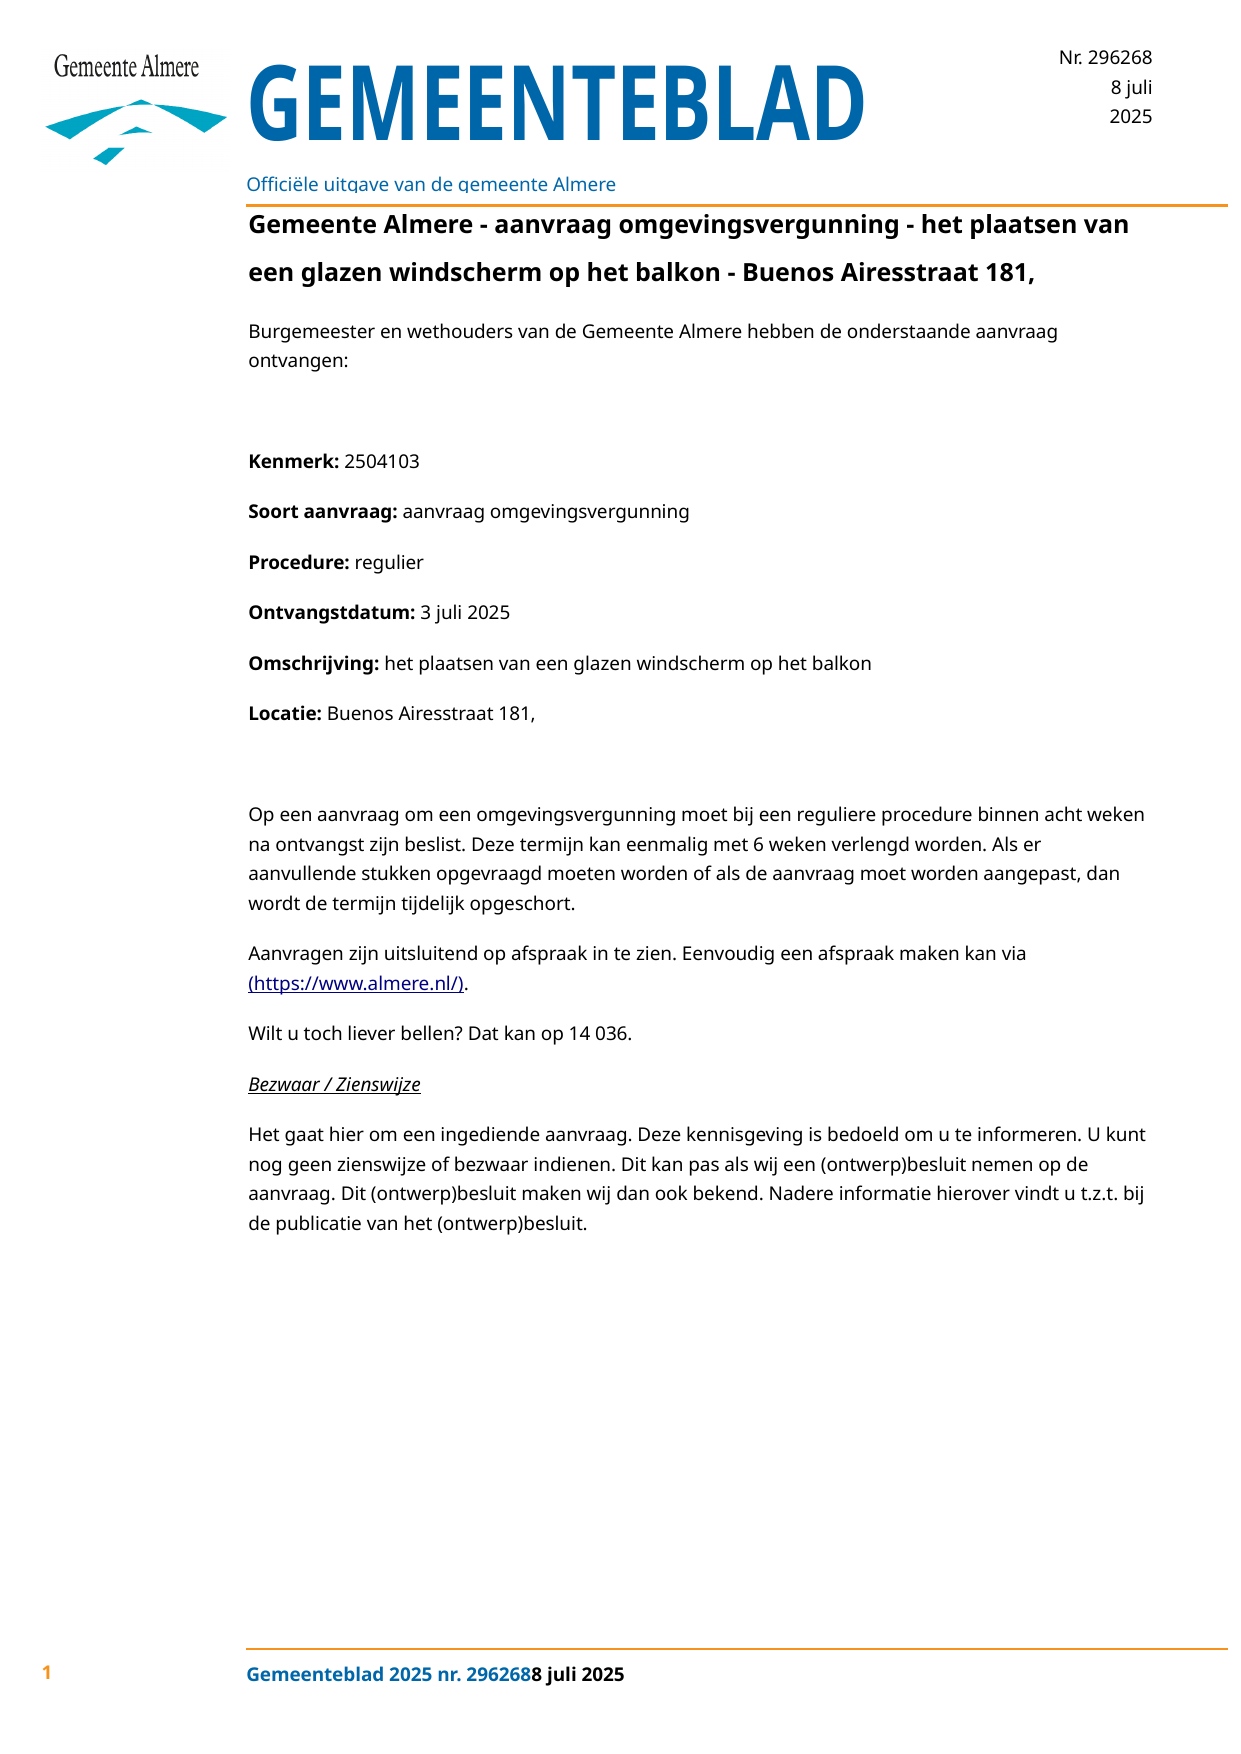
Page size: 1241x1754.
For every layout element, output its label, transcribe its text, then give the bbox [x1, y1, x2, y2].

text Wilt u toch liever bellen? Dat kan op 14 036. [248, 1020, 1152, 1046]
text Op een aanvraag om een omgevingsvergunning moet bij een reguliere procedure binnen acht weken na ontvangst zijn beslist. Deze termijn kan eenmalig met 6 weken verlengd worden. Als er aanvullende stukken opgevraagd moeten worden of als de aanvraag moet worden aangepast, dan wordt de termijn tijdelijk opgeschort. [248, 801, 1152, 916]
text Kenmerk: 2504103 [248, 448, 1152, 474]
text Het gaat hier om een ingediende aanvraag. Deze kennisgeving is bedoeld om u te informeren. U kunt nog geen zienswijze of bezwaar indienen. Dit kan pas als wij een (ontwerp)besluit nemen op de aanvraag. Dit (ontwerp)besluit maken wij dan ook bekend. Nadere informatie hierover vindt u t.z.t. bij de publicatie van het (ontwerp)besluit. [248, 1121, 1152, 1236]
text Omschrijving: het plaatsen van een glazen windscherm op het balkon [248, 650, 1152, 676]
text Gemeente Almere - aanvraag omgevingsvergunning - het plaatsen van een glazen windscherm op het balkon - Buenos Airesstraat 181, [248, 207, 1152, 288]
text Soort aanvraag: aanvraag omgevingsvergunning [248, 499, 1152, 524]
text Procedure: regulier [248, 549, 1152, 575]
text Ontvangstdatum: 3 juli 2025 [248, 599, 1152, 625]
text Burgemeester en wethouders van de Gemeente Almere hebben de onderstaande aanvraag ontvangen: [248, 318, 1152, 373]
picture [41, 47, 231, 172]
text Locatie: Buenos Airesstraat 181, [248, 700, 1152, 726]
text Bezwaar / Zienswijze [248, 1071, 1152, 1097]
text Aanvragen zijn uitsluitend op afspraak in te zien. Eenvoudig een afspraak maken kan via (https://www.almere.nl/). [248, 940, 1152, 996]
